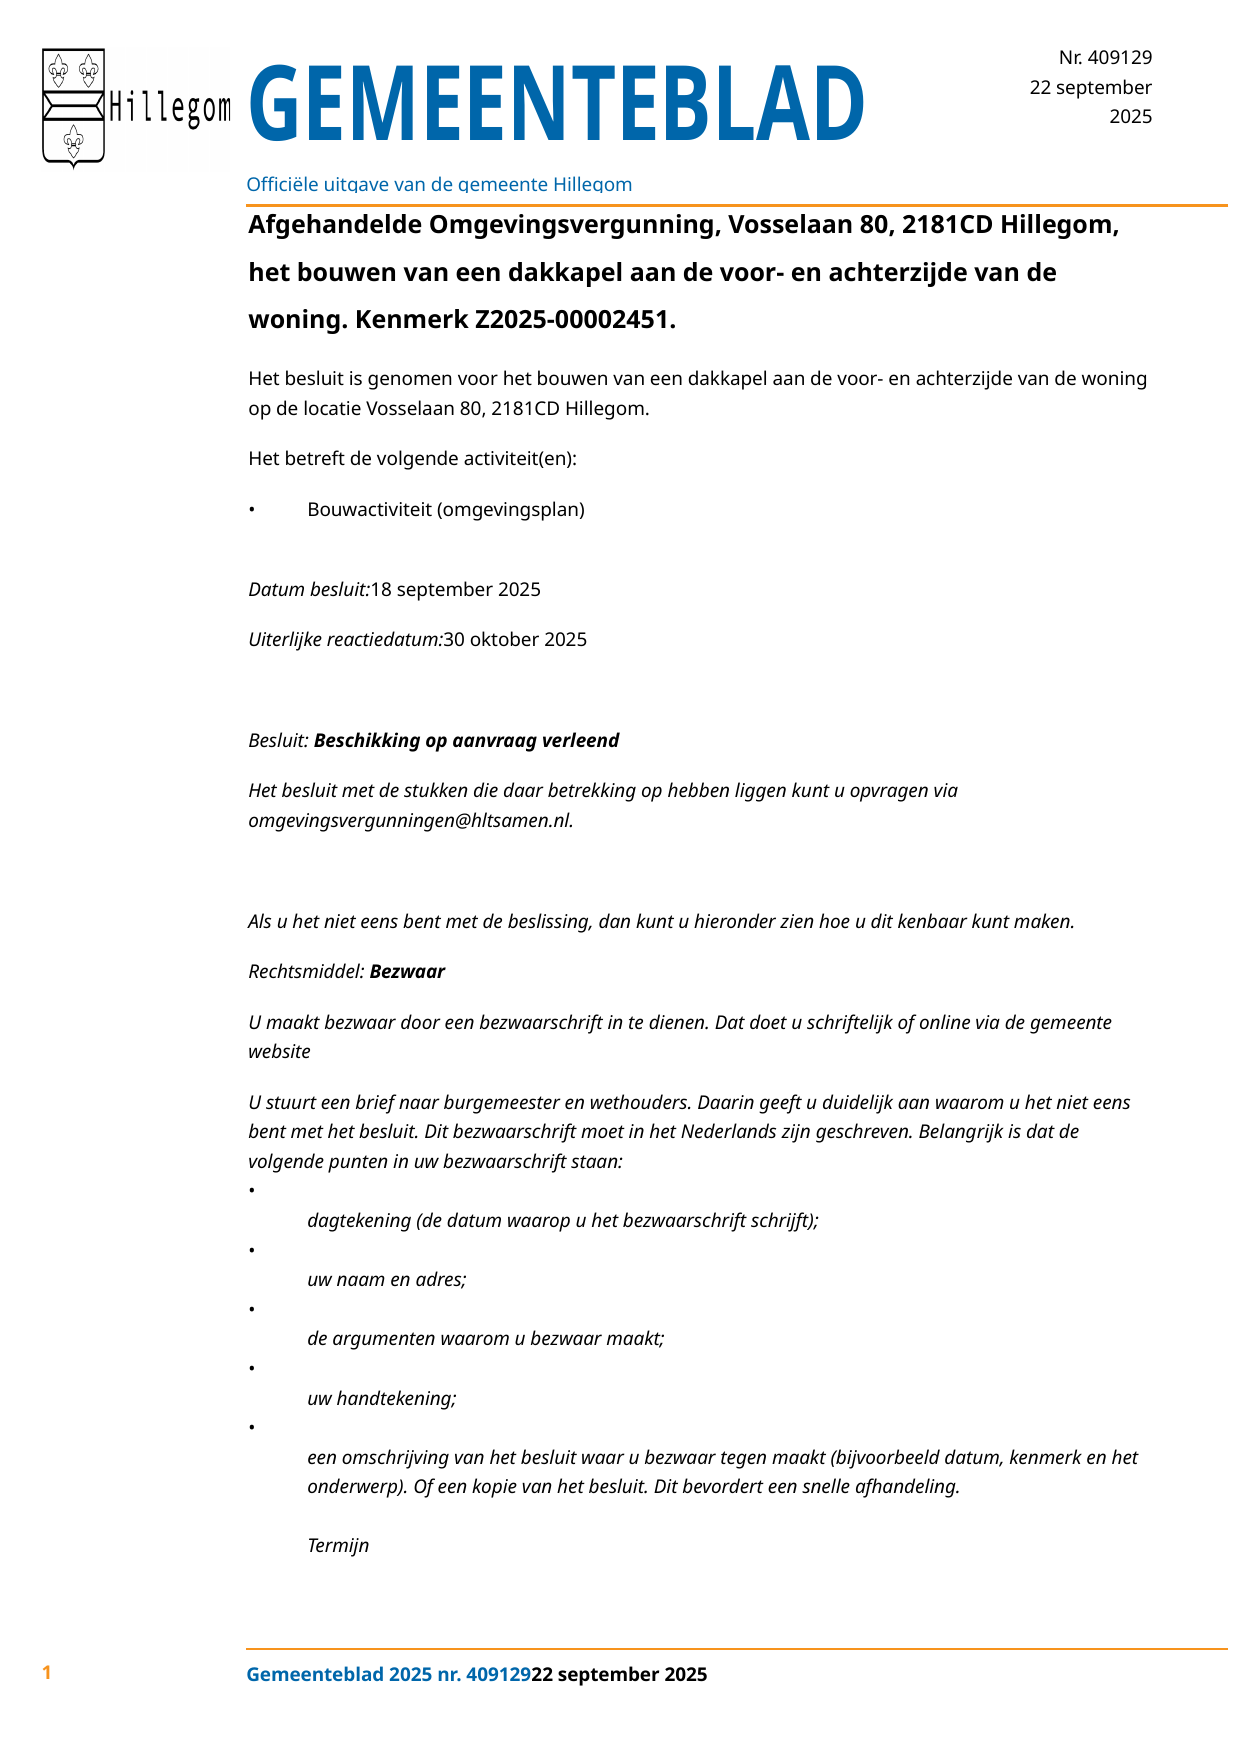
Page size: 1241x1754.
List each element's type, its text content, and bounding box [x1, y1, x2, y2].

text Het besluit met de stukken die daar betrekking op hebben liggen kunt u opvragen via omgevingsvergunningen@hltsamen.nl. [248, 778, 1152, 833]
text Als u het niet eens bent met de beslissing, dan kunt u hieronder zien hoe u dit kenbaar kunt maken. [248, 908, 1152, 934]
text Besluit: Beschikking op aanvraag verleend [248, 727, 1152, 753]
list dagtekening (de datum waarop u het bezwaarschrift schrijft); [248, 1207, 1152, 1233]
list uw naam en adres; [248, 1266, 1152, 1292]
text Het betreft de volgende activiteit(en): [248, 446, 1152, 471]
list Bouwactiviteit (omgevingsplan) [248, 496, 1152, 522]
picture [41, 47, 231, 172]
text Datum besluit:18 september 2025 [248, 576, 1152, 602]
text U stuurt een brief naar burgemeester en wethouders. Daarin geeft u duidelijk aan waarom u het niet eens bent met het besluit. Dit bezwaarschrift moet in het Nederlands zijn geschreven. Belangrijk is dat de volgende punten in uw bezwaarschrift staan: [248, 1089, 1152, 1174]
list uw handtekening; [248, 1385, 1152, 1410]
text Afgehandelde Omgevingsvergunning, Vosselaan 80, 2181CD Hillegom, het bouwen van een dakkapel aan de voor- en achterzijde van de woning. Kenmerk Z2025-00002451. [248, 207, 1152, 336]
text U maakt bezwaar door een bezwaarschrift in te dienen. Dat doet u schriftelijk of online via de gemeente website [248, 1009, 1152, 1064]
list de argumenten waarom u bezwaar maakt; [248, 1326, 1152, 1351]
list Termijn [248, 1533, 1152, 1558]
list een omschrijving van het besluit waar u bezwaar tegen maakt (bijvoorbeeld datum, kenmerk en het onderwerp). Of een kopie van het besluit. Dit bevordert een snelle afhandeling. [248, 1444, 1152, 1499]
text Het besluit is genomen voor het bouwen van een dakkapel aan de voor- en achterzijde van de woning op de locatie Vosselaan 80, 2181CD Hillegom. [248, 366, 1152, 421]
text Uiterlijke reactiedatum:30 oktober 2025 [248, 626, 1152, 652]
text Rechtsmiddel: Bezwaar [248, 958, 1152, 984]
